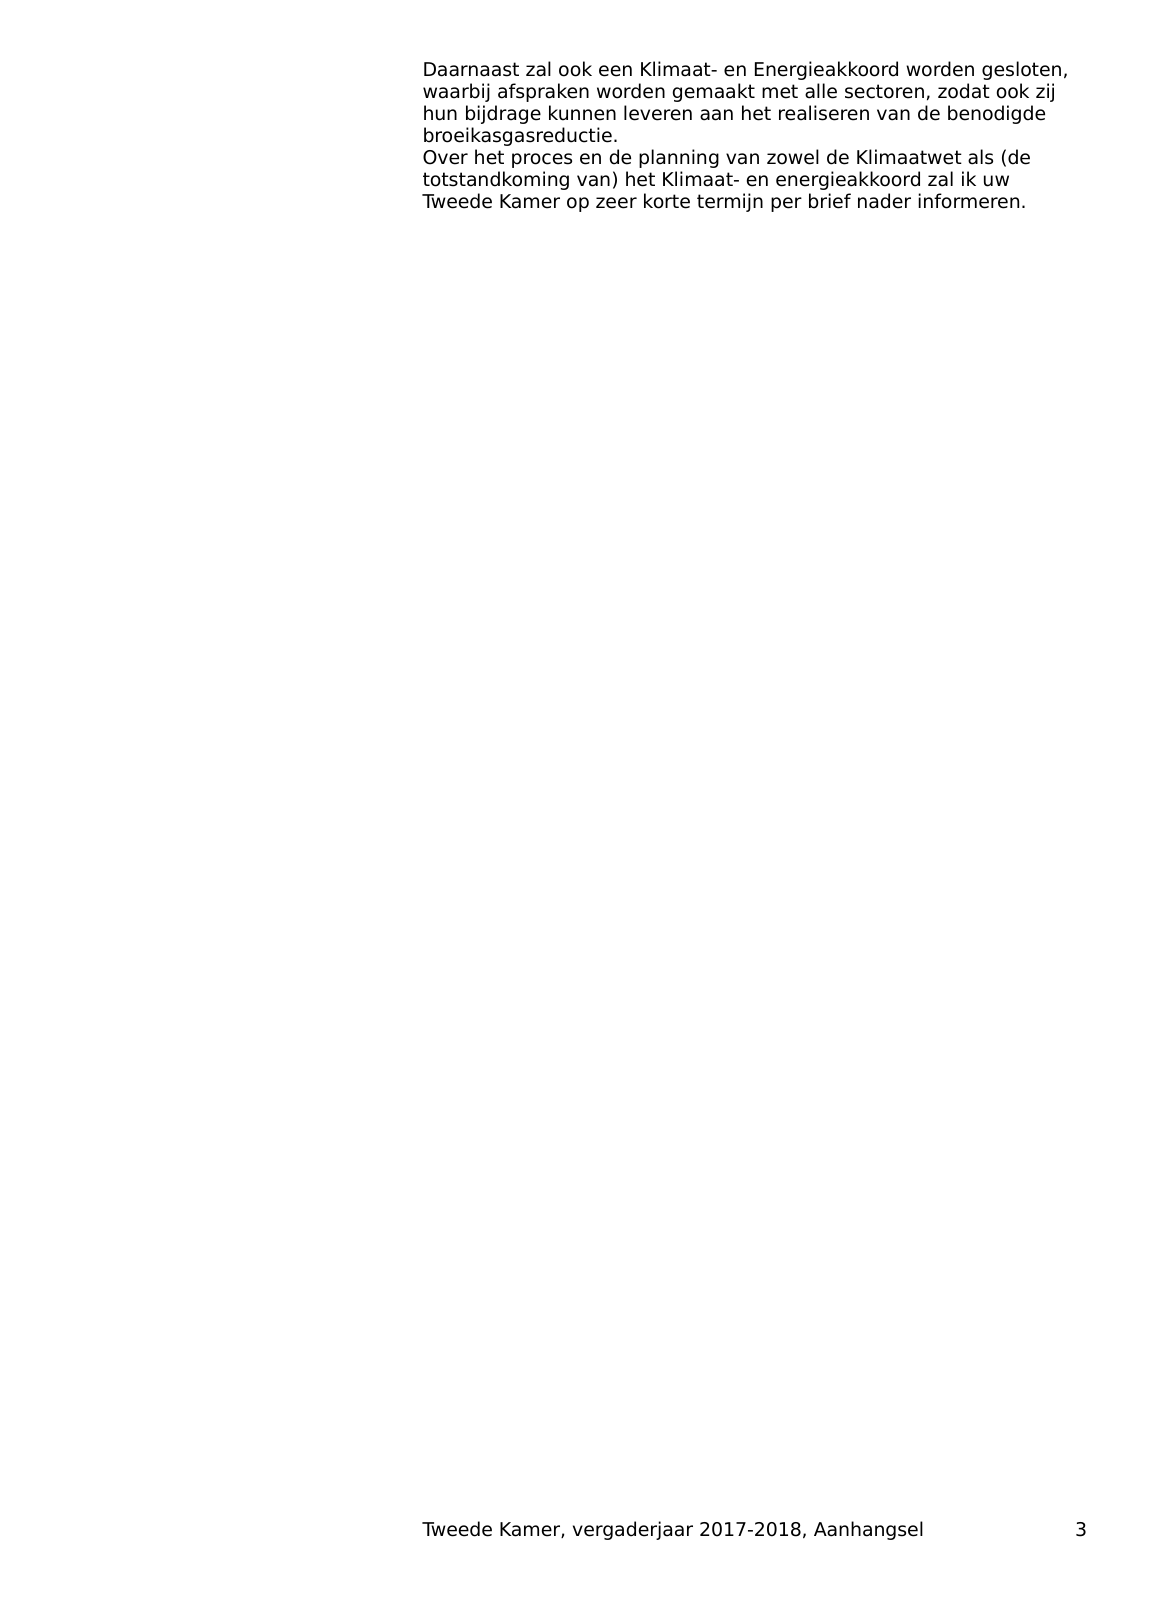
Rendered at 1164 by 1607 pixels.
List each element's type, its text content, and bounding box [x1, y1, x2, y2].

text Daarnaast zal ook een Klimaat- en Energieakkoord worden gesloten, waarbij afspraken worden gemaakt met alle sectoren, zodat ook zij hun bijdrage kunnen leveren aan het realiseren van de benodigde broeikasgasreductie. [422, 59, 1087, 147]
text Over het proces en de planning van zowel de Klimaatwet als (de totstandkoming van) het Klimaat- en energieakkoord zal ik uw Tweede Kamer op zeer korte termijn per brief nader informeren. [422, 147, 1087, 213]
